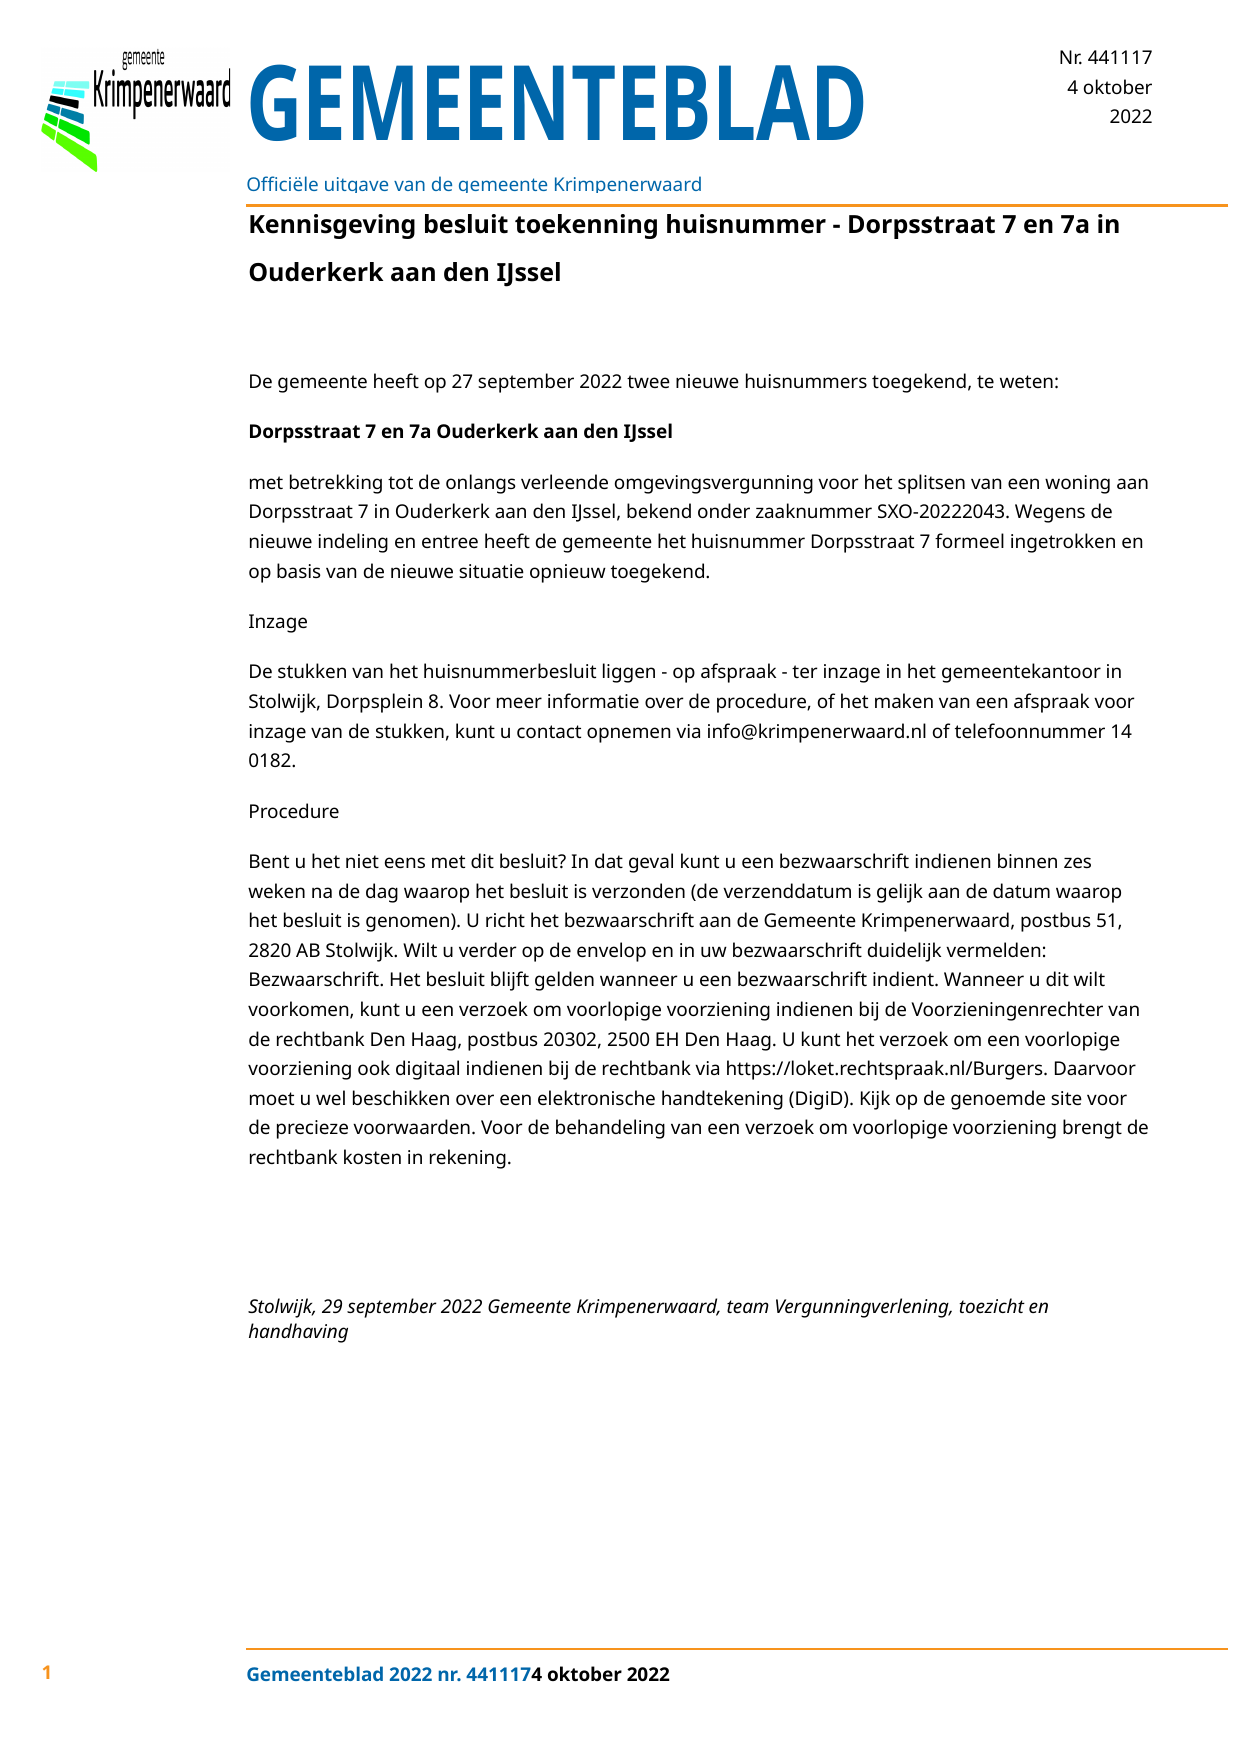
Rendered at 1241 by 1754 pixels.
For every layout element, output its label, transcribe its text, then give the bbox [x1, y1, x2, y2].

text Kennisgeving besluit toekenning huisnummer - Dorpsstraat 7 en 7a in Ouderkerk aan den IJssel [248, 207, 1152, 288]
text Stolwijk, 29 september 2022 Gemeente Krimpenerwaard, team Vergunningverlening, toezicht en handhaving [248, 1293, 1152, 1344]
text Inzage [248, 608, 1152, 634]
text Bent u het niet eens met dit besluit? In dat geval kunt u een bezwaarschrift indienen binnen zes weken na de dag waarop het besluit is verzonden (de verzenddatum is gelijk aan de datum waarop het besluit is genomen). U richt het bezwaarschrift aan de Gemeente Krimpenerwaard, postbus 51, 2820 AB Stolwijk. Wilt u verder op de envelop en in uw bezwaarschrift duidelijk vermelden: Bezwaarschrift. Het besluit blijft gelden wanneer u een bezwaarschrift indient. Wanneer u dit wilt voorkomen, kunt u een verzoek om voorlopige voorziening indienen bij de Voorzieningenrechter van de rechtbank Den Haag, postbus 20302, 2500 EH Den Haag. U kunt het verzoek om een voorlopige voorziening ook digitaal indienen bij de rechtbank via https://loket.rechtspraak.nl/Burgers. Daarvoor moet u wel beschikken over een elektronische handtekening (DigiD). Kijk op de genoemde site voor de precieze voorwaarden. Voor de behandeling van een verzoek om voorlopige voorziening brengt de rechtbank kosten in rekening. [248, 848, 1152, 1170]
text Procedure [248, 798, 1152, 824]
text Dorpsstraat 7 en 7a Ouderkerk aan den IJssel [248, 419, 1152, 444]
picture [41, 47, 231, 172]
text met betrekking tot de onlangs verleende omgevingsvergunning voor het splitsen van een woning aan Dorpsstraat 7 in Ouderkerk aan den IJssel, bekend onder zaaknummer SXO-20222043. Wegens de nieuwe indeling en entree heeft de gemeente het huisnummer Dorpsstraat 7 formeel ingetrokken en op basis van de nieuwe situatie opnieuw toegekend. [248, 469, 1152, 584]
text De gemeente heeft op 27 september 2022 twee nieuwe huisnummers toegekend, te weten: [248, 368, 1152, 394]
text De stukken van het huisnummerbesluit liggen - op afspraak - ter inzage in het gemeentekantoor in Stolwijk, Dorpsplein 8. Voor meer informatie over de procedure, of het maken van een afspraak voor inzage van de stukken, kunt u contact opnemen via info@krimpenerwaard.nl of telefoonnummer 14 0182. [248, 659, 1152, 773]
